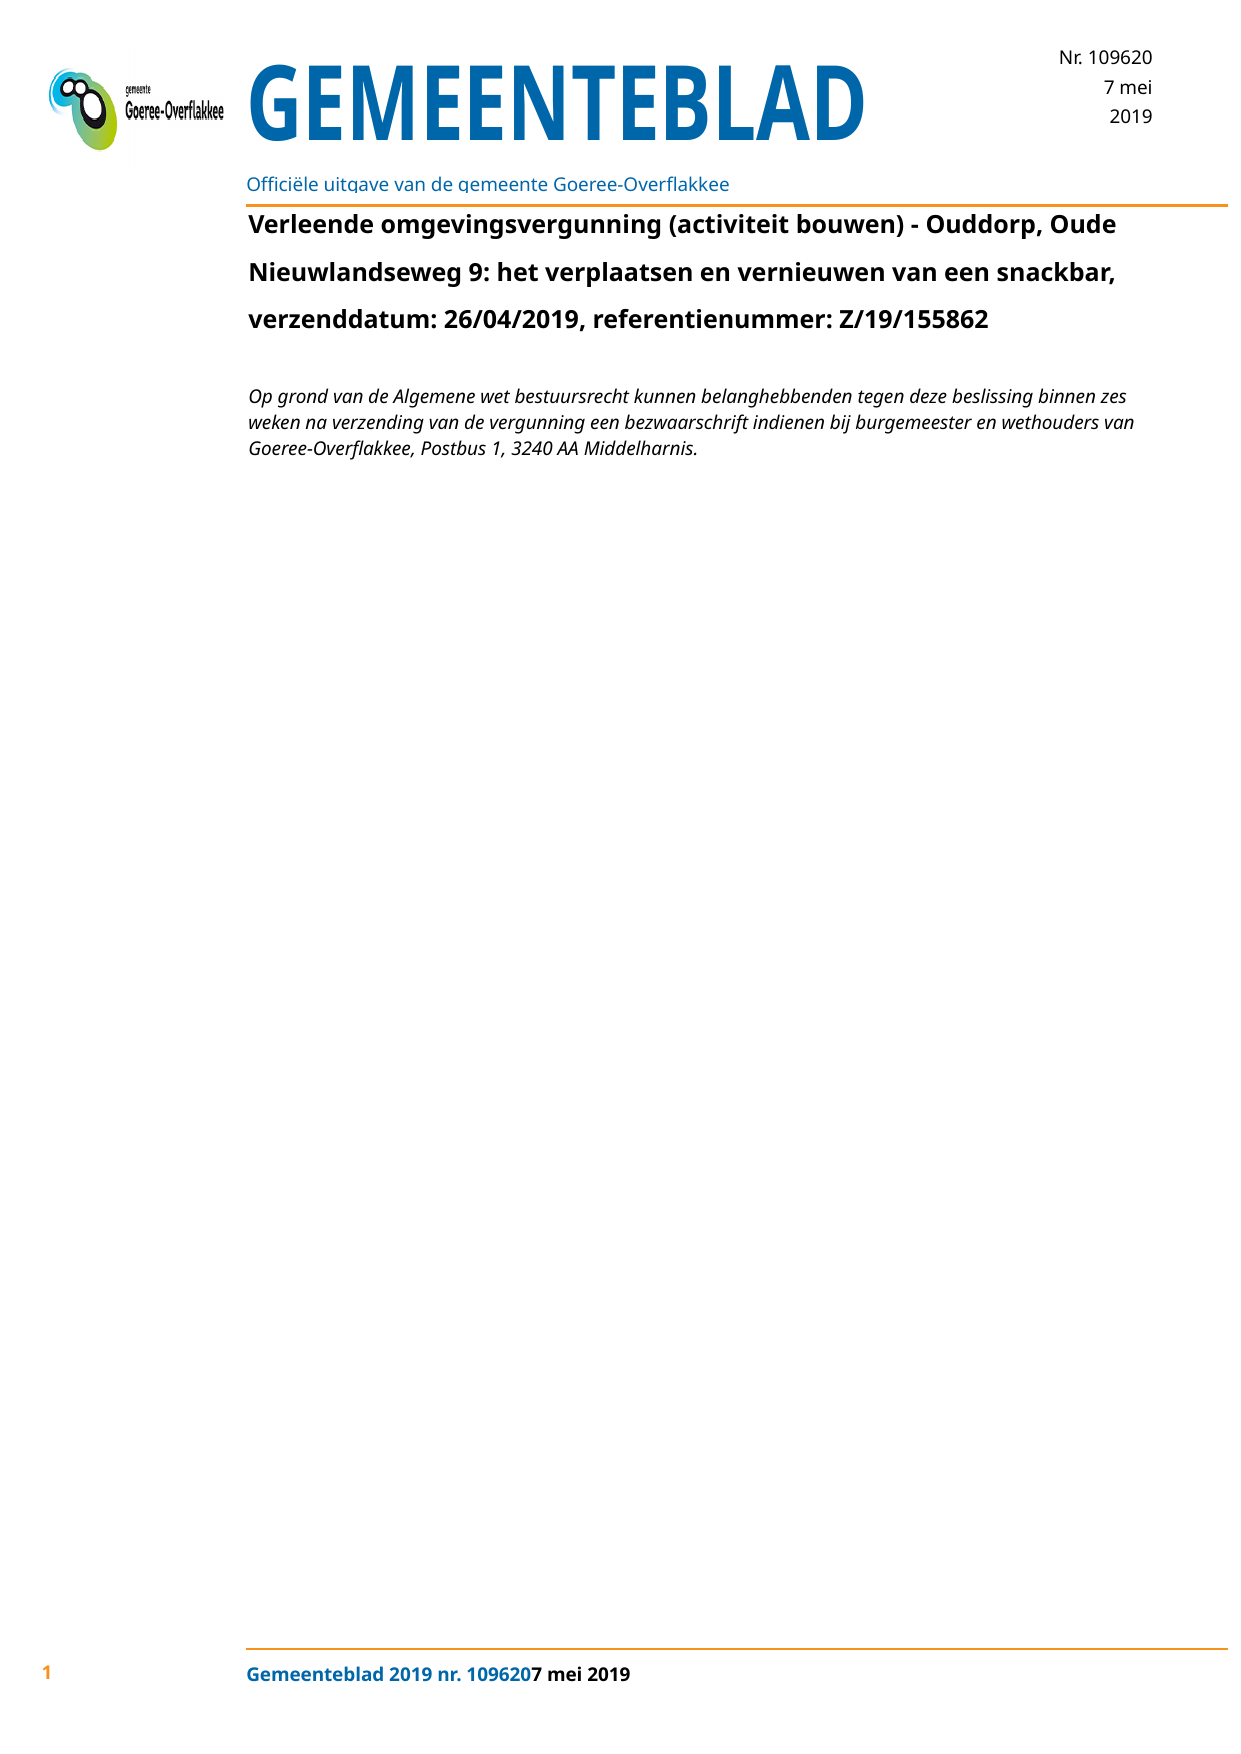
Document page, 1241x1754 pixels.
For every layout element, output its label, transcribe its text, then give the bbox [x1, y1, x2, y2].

picture [41, 47, 231, 172]
text Verleende omgevingsvergunning (activiteit bouwen) - Ouddorp, Oude Nieuwlandseweg 9: het verplaatsen en vernieuwen van een snackbar, verzenddatum: 26/04/2019, referentienummer: Z/19/155862 [248, 207, 1152, 336]
text Op grond van de Algemene wet bestuursrecht kunnen belanghebbenden tegen deze beslissing binnen zes weken na verzending van de vergunning een bezwaarschrift indienen bij burgemeester en wethouders van Goeree-Overflakkee, Postbus 1, 3240 AA Middelharnis. [248, 384, 1152, 461]
